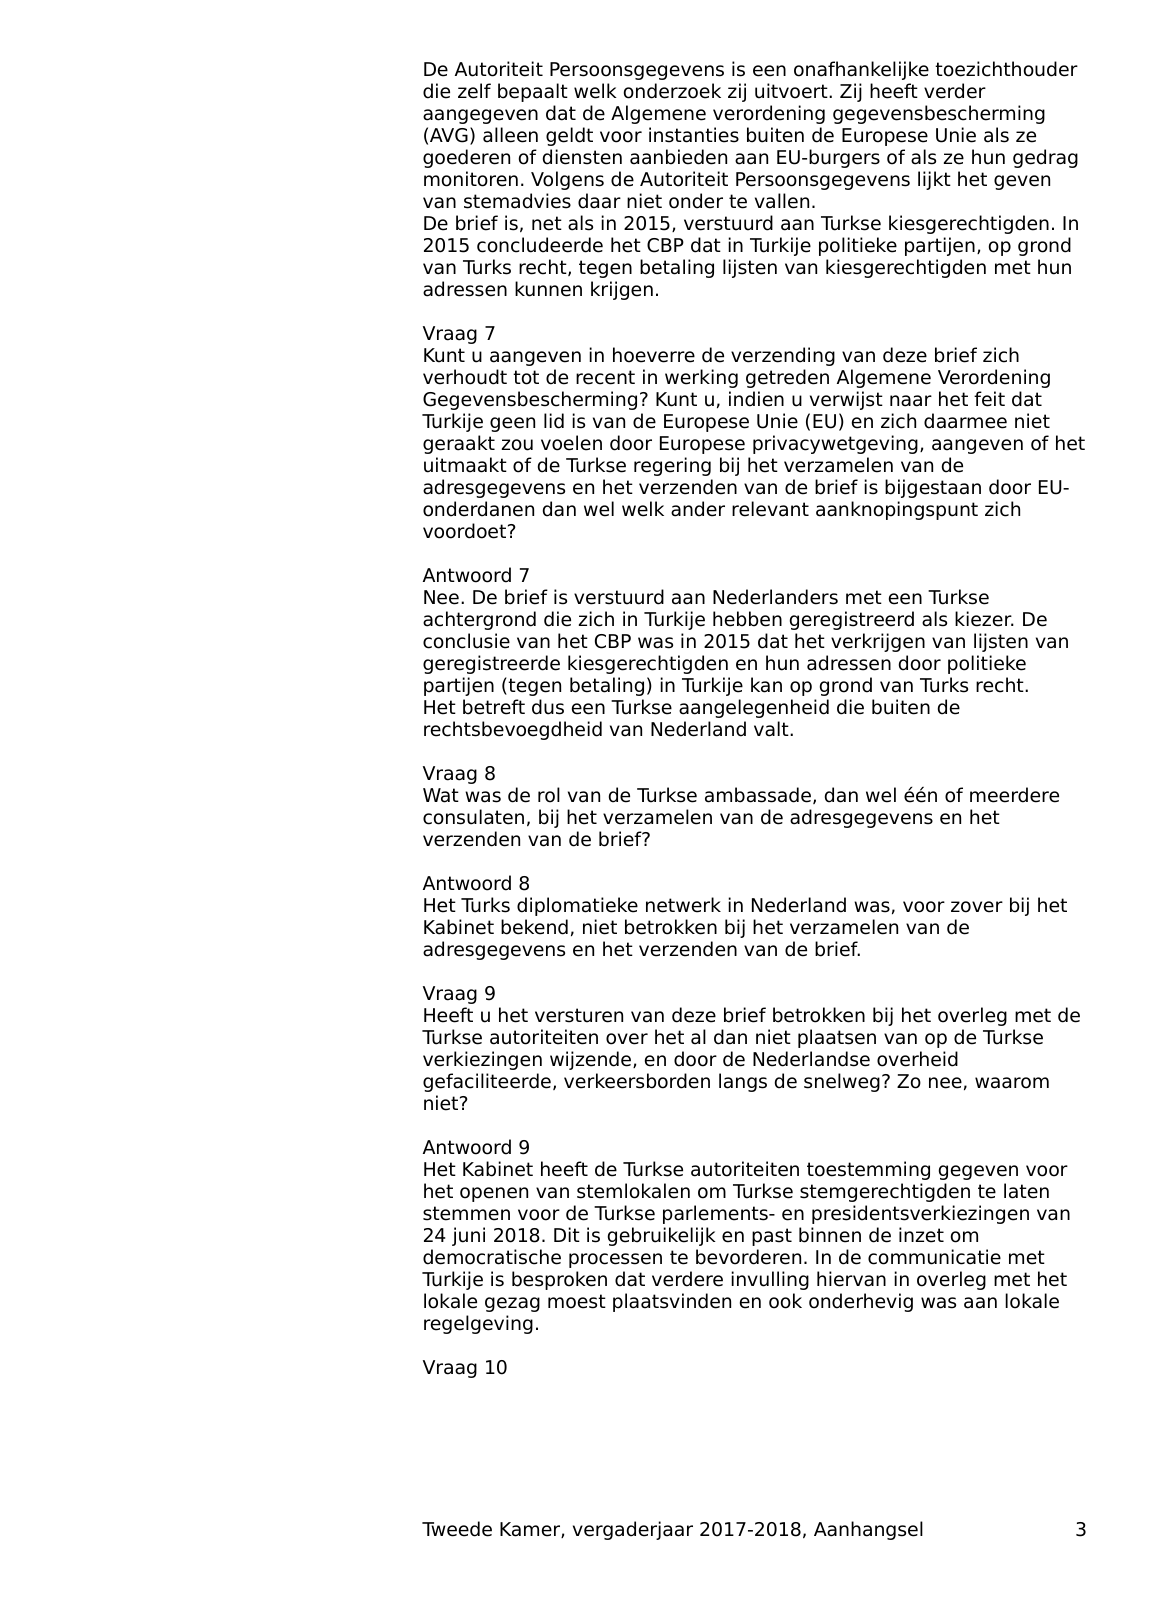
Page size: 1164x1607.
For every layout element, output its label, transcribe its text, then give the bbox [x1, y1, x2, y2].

text Vraag 7 [422, 323, 1087, 345]
text Vraag 8 [422, 763, 1087, 785]
text De Autoriteit Persoonsgegevens is een onafhankelijke toezichthouder die zelf bepaalt welk onderzoek zij uitvoert. Zij heeft verder aangegeven dat de Algemene verordening gegevensbescherming (AVG) alleen geldt voor instanties buiten de Europese Unie als ze goederen of diensten aanbieden aan EU-burgers of als ze hun gedrag monitoren. Volgens de Autoriteit Persoonsgegevens lijkt het geven van stemadvies daar niet onder te vallen. [422, 59, 1087, 213]
text Wat was de rol van de Turkse ambassade, dan wel één of meerdere consulaten, bij het verzamelen van de adresgegevens en het verzenden van de brief? [422, 785, 1087, 851]
text Vraag 9 [422, 983, 1087, 1005]
text Antwoord 7 [422, 565, 1087, 587]
text Antwoord 9 [422, 1137, 1087, 1159]
text Het Kabinet heeft de Turkse autoriteiten toestemming gegeven voor het openen van stemlokalen om Turkse stemgerechtigden te laten stemmen voor de Turkse parlements- en presidentsverkiezingen van 24 juni 2018. Dit is gebruikelijk en past binnen de inzet om democratische processen te bevorderen. In de communicatie met Turkije is besproken dat verdere invulling hiervan in overleg met het lokale gezag moest plaatsvinden en ook onderhevig was aan lokale regelgeving. [422, 1159, 1087, 1335]
text Vraag 10 [422, 1357, 1087, 1379]
text Antwoord 8 [422, 873, 1087, 895]
text Nee. De brief is verstuurd aan Nederlanders met een Turkse achtergrond die zich in Turkije hebben geregistreerd als kiezer. De conclusie van het CBP was in 2015 dat het verkrijgen van lijsten van geregistreerde kiesgerechtigden en hun adressen door politieke partijen (tegen betaling) in Turkije kan op grond van Turks recht. [422, 587, 1087, 697]
text Heeft u het versturen van deze brief betrokken bij het overleg met de Turkse autoriteiten over het al dan niet plaatsen van op de Turkse verkiezingen wijzende, en door de Nederlandse overheid gefaciliteerde, verkeersborden langs de snelweg? Zo nee, waarom niet? [422, 1005, 1087, 1115]
text De brief is, net als in 2015, verstuurd aan Turkse kiesgerechtigden. In 2015 concludeerde het CBP dat in Turkije politieke partijen, op grond van Turks recht, tegen betaling lijsten van kiesgerechtigden met hun adressen kunnen krijgen. [422, 213, 1087, 301]
text Het betreft dus een Turkse aangelegenheid die buiten de rechtsbevoegdheid van Nederland valt. [422, 697, 1087, 741]
text Het Turks diplomatieke netwerk in Nederland was, voor zover bij het Kabinet bekend, niet betrokken bij het verzamelen van de adresgegevens en het verzenden van de brief. [422, 895, 1087, 961]
text Kunt u aangeven in hoeverre de verzending van deze brief zich verhoudt tot de recent in werking getreden Algemene Verordening Gegevensbescherming? Kunt u, indien u verwijst naar het feit dat Turkije geen lid is van de Europese Unie (EU) en zich daarmee niet geraakt zou voelen door Europese privacywetgeving, aangeven of het uitmaakt of de Turkse regering bij het verzamelen van de adresgegevens en het verzenden van de brief is bijgestaan door EU-onderdanen dan wel welk ander relevant aanknopingspunt zich voordoet? [422, 345, 1087, 543]
